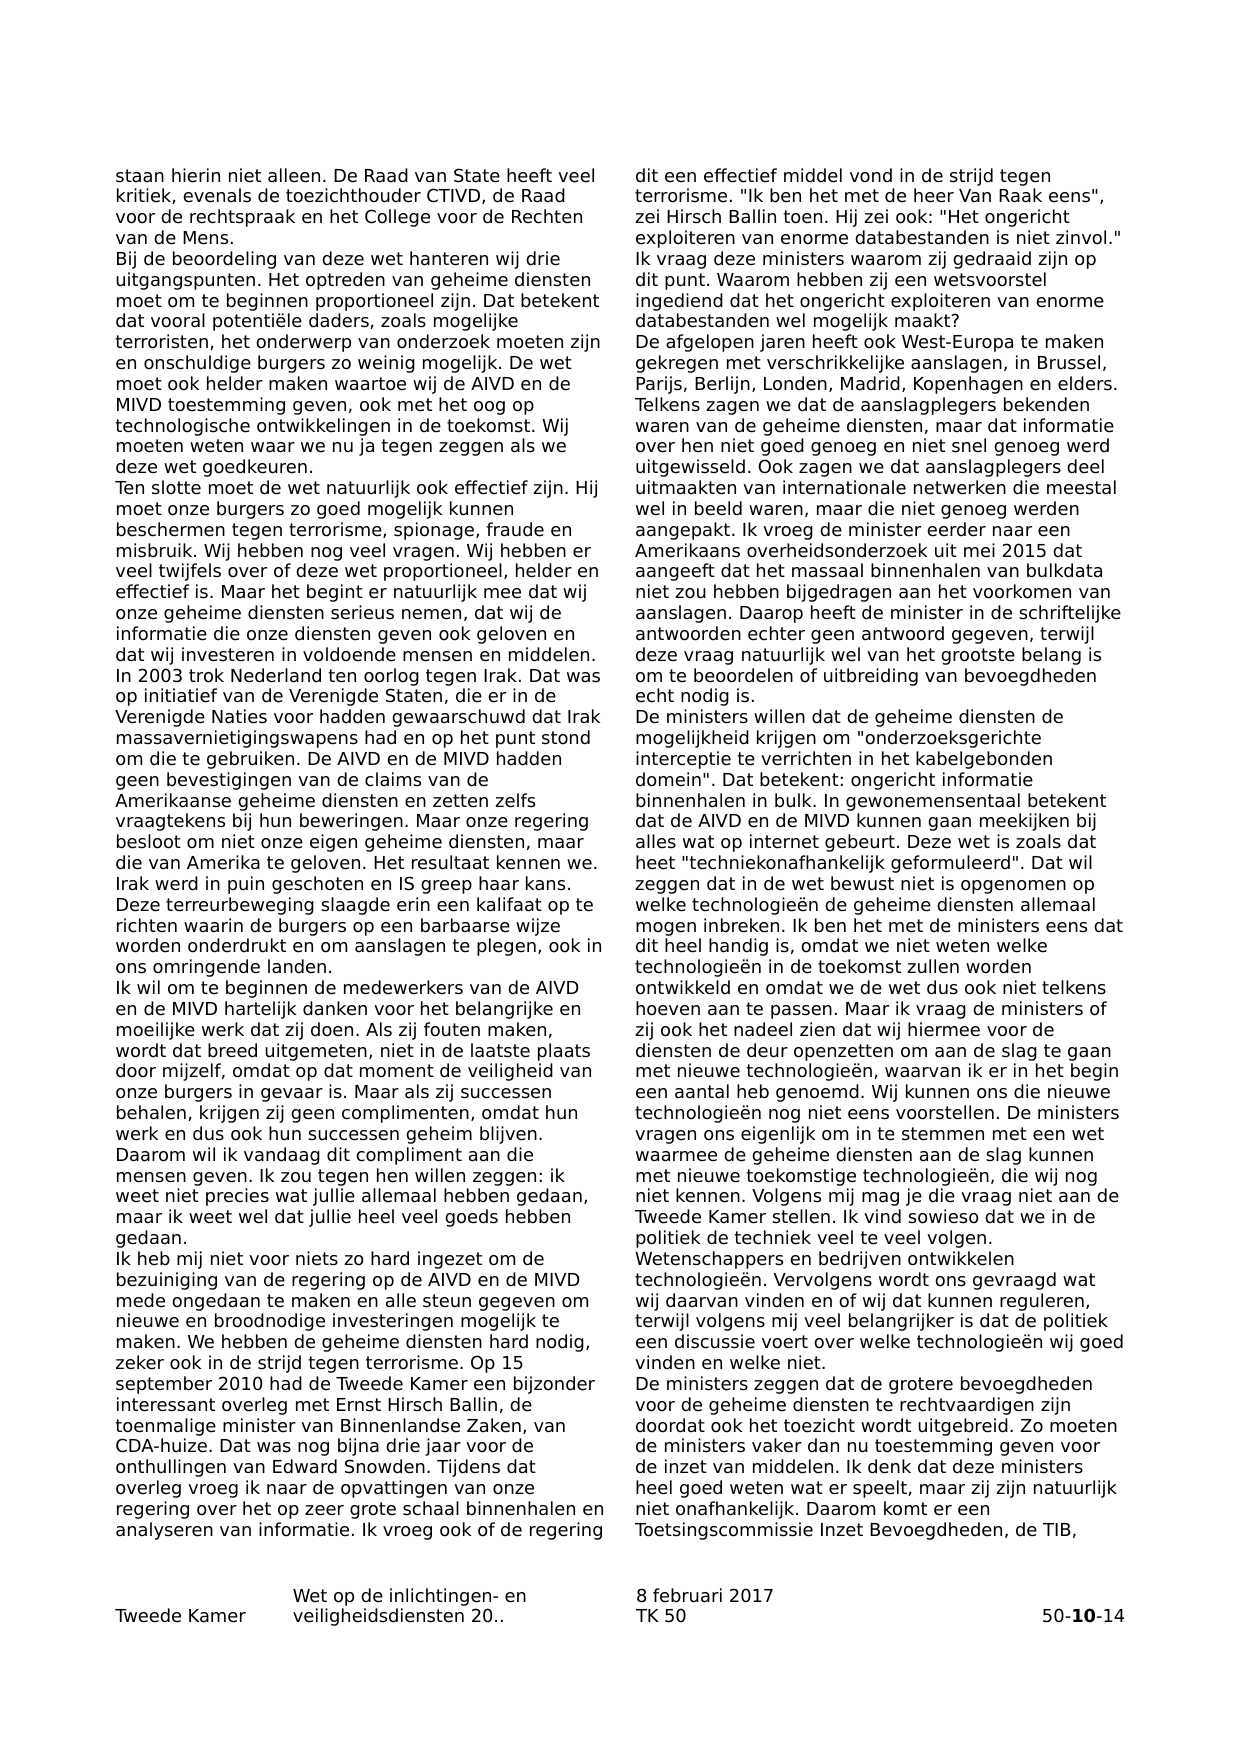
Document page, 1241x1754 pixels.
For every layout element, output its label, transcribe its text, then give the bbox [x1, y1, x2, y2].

text De ministers zeggen dat de grotere bevoegdheden voor de geheime diensten te rechtvaardigen zijn doordat ook het toezicht wordt uitgebreid. Zo moeten de ministers vaker dan nu toestemming geven voor de inzet van middelen. Ik denk dat deze ministers heel goed weten wat er speelt, maar zij zijn natuurlijk niet onafhankelijk. Daarom komt er een Toetsingscommissie Inzet Bevoegdheden, de TIB, [635, 1374, 1125, 1540]
text Bij de beoordeling van deze wet hanteren wij drie uitgangspunten. Het optreden van geheime diensten moet om te beginnen proportioneel zijn. Dat betekent dat vooral potentiële daders, zoals mogelijke terroristen, het onderwerp van onderzoek moeten zijn en onschuldige burgers zo weinig mogelijk. De wet moet ook helder maken waartoe wij de AIVD en de MIVD toestemming geven, ook met het oog op technologische ontwikkelingen in de toekomst. Wij moeten weten waar we nu ja tegen zeggen als we deze wet goedkeuren. [115, 249, 605, 478]
text dit een effectief middel vond in de strijd tegen terrorisme. "Ik ben het met de heer Van Raak eens", zei Hirsch Ballin toen. Hij zei ook: "Het ongericht exploiteren van enorme databestanden is niet zinvol." Ik vraag deze ministers waarom zij gedraaid zijn op dit punt. Waarom hebben zij een wetsvoorstel ingediend dat het ongericht exploiteren van enorme databestanden wel mogelijk maakt? [635, 165, 1125, 332]
text De ministers willen dat de geheime diensten de mogelijkheid krijgen om "onderzoeksgerichte interceptie te verrichten in het kabelgebonden domein". Dat betekent: ongericht informatie binnenhalen in bulk. In gewonemensentaal betekent dat de AIVD en de MIVD kunnen gaan meekijken bij alles wat op internet gebeurt. Deze wet is zoals dat heet "techniekonafhankelijk geformuleerd". Dat wil zeggen dat in de wet bewust niet is opgenomen op welke technologieën de geheime diensten allemaal mogen inbreken. Ik ben het met de ministers eens dat dit heel handig is, omdat we niet weten welke technologieën in de toekomst zullen worden ontwikkeld en omdat we de wet dus ook niet telkens hoeven aan te passen. Maar ik vraag de ministers of zij ook het nadeel zien dat wij hiermee voor de diensten de deur openzetten om aan de slag te gaan met nieuwe technologieën, waarvan ik er in het begin een aantal heb genoemd. Wij kunnen ons die nieuwe technologieën nog niet eens voorstellen. De ministers vragen ons eigenlijk om in te stemmen met een wet waarmee de geheime diensten aan de slag kunnen met nieuwe toekomstige technologieën, die wij nog niet kennen. Volgens mij mag je die vraag niet aan de Tweede Kamer stellen. Ik vind sowieso dat we in de politiek de techniek veel te veel volgen. Wetenschappers en bedrijven ontwikkelen technologieën. Vervolgens wordt ons gevraagd wat wij daarvan vinden en of wij dat kunnen reguleren, terwijl volgens mij veel belangrijker is dat de politiek een discussie voert over welke technologieën wij goed vinden en welke niet. [635, 707, 1125, 1374]
text Ten slotte moet de wet natuurlijk ook effectief zijn. Hij moet onze burgers zo goed mogelijk kunnen beschermen tegen terrorisme, spionage, fraude en misbruik. Wij hebben nog veel vragen. Wij hebben er veel twijfels over of deze wet proportioneel, helder en effectief is. Maar het begint er natuurlijk mee dat wij onze geheime diensten serieus nemen, dat wij de informatie die onze diensten geven ook geloven en dat wij investeren in voldoende mensen en middelen. [115, 478, 605, 665]
text De afgelopen jaren heeft ook West-Europa te maken gekregen met verschrikkelijke aanslagen, in Brussel, Parijs, Berlijn, Londen, Madrid, Kopenhagen en elders. Telkens zagen we dat de aanslagplegers bekenden waren van de geheime diensten, maar dat informatie over hen niet goed genoeg en niet snel genoeg werd uitgewisseld. Ook zagen we dat aanslagplegers deel uitmaakten van internationale netwerken die meestal wel in beeld waren, maar die niet genoeg werden aangepakt. Ik vroeg de minister eerder naar een Amerikaans overheidsonderzoek uit mei 2015 dat aangeeft dat het massaal binnenhalen van bulkdata niet zou hebben bijgedragen aan het voorkomen van aanslagen. Daarop heeft de minister in de schriftelijke antwoorden echter geen antwoord gegeven, terwijl deze vraag natuurlijk wel van het grootste belang is om te beoordelen of uitbreiding van bevoegdheden echt nodig is. [635, 332, 1125, 707]
text Ik heb mij niet voor niets zo hard ingezet om de bezuiniging van de regering op de AIVD en de MIVD mede ongedaan te maken en alle steun gegeven om nieuwe en broodnodige investeringen mogelijk te maken. We hebben de geheime diensten hard nodig, zeker ook in de strijd tegen terrorisme. Op 15 september 2010 had de Tweede Kamer een bijzonder interessant overleg met Ernst Hirsch Ballin, de toenmalige minister van Binnenlandse Zaken, van CDA-huize. Dat was nog bijna drie jaar voor de onthullingen van Edward Snowden. Tijdens dat overleg vroeg ik naar de opvattingen van onze regering over het op zeer grote schaal binnenhalen en analyseren van informatie. Ik vroeg ook of de regering [115, 1249, 605, 1540]
text Ik wil om te beginnen de medewerkers van de AIVD en de MIVD hartelijk danken voor het belangrijke en moeilijke werk dat zij doen. Als zij fouten maken, wordt dat breed uitgemeten, niet in de laatste plaats door mijzelf, omdat op dat moment de veiligheid van onze burgers in gevaar is. Maar als zij successen behalen, krijgen zij geen complimenten, omdat hun werk en dus ook hun successen geheim blijven. Daarom wil ik vandaag dit compliment aan die mensen geven. Ik zou tegen hen willen zeggen: ik weet niet precies wat jullie allemaal hebben gedaan, maar ik weet wel dat jullie heel veel goeds hebben gedaan. [115, 978, 605, 1249]
text staan hierin niet alleen. De Raad van State heeft veel kritiek, evenals de toezichthouder CTIVD, de Raad voor de rechtspraak en het College voor de Rechten van de Mens. [115, 165, 605, 249]
text In 2003 trok Nederland ten oorlog tegen Irak. Dat was op initiatief van de Verenigde Staten, die er in de Verenigde Naties voor hadden gewaarschuwd dat Irak massavernietigingswapens had en op het punt stond om die te gebruiken. De AIVD en de MIVD hadden geen bevestigingen van de claims van de Amerikaanse geheime diensten en zetten zelfs vraagtekens bij hun beweringen. Maar onze regering besloot om niet onze eigen geheime diensten, maar die van Amerika te geloven. Het resultaat kennen we. Irak werd in puin geschoten en IS greep haar kans. Deze terreurbeweging slaagde erin een kalifaat op te richten waarin de burgers op een barbaarse wijze worden onderdrukt en om aanslagen te plegen, ook in ons omringende landen. [115, 665, 605, 978]
